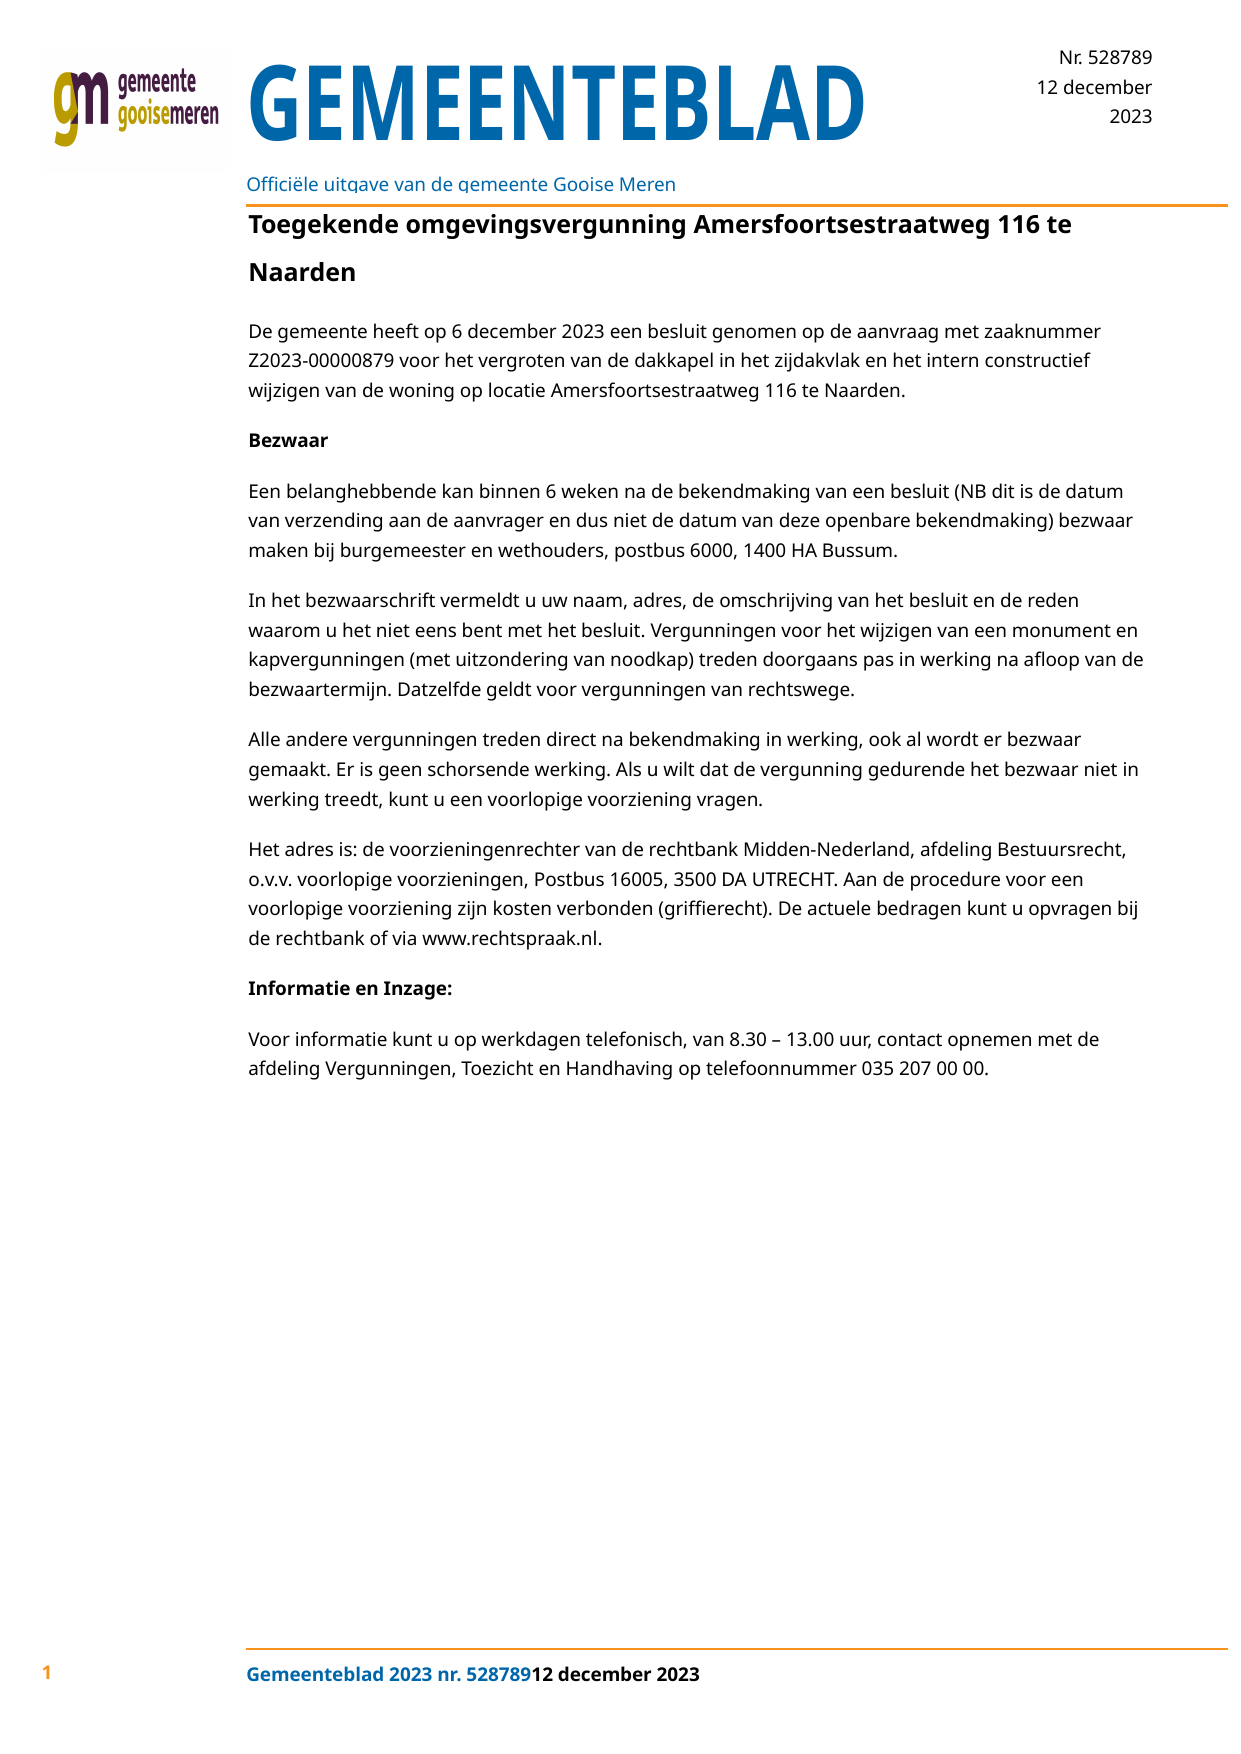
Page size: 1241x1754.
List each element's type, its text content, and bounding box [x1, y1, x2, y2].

text Bezwaar [248, 427, 1152, 453]
text Informatie en Inzage: [248, 975, 1152, 1001]
text Voor informatie kunt u op werkdagen telefonisch, van 8.30 – 13.00 uur, contact opnemen met de afdeling Vergunningen, Toezicht en Handhaving op telefoonnummer 035 207 00 00. [248, 1026, 1152, 1081]
text Toegekende omgevingsvergunning Amersfoortsestraatweg 116 te Naarden [248, 207, 1152, 288]
text Het adres is: de voorzieningenrechter van de rechtbank Midden-Nederland, afdeling Bestuursrecht, o.v.v. voorlopige voorzieningen, Postbus 16005, 3500 DA UTRECHT. Aan de procedure voor een voorlopige voorziening zijn kosten verbonden (griffierecht). De actuele bedragen kunt u opvragen bij de rechtbank of via www.rechtspraak.nl. [248, 836, 1152, 951]
picture [41, 47, 231, 172]
text De gemeente heeft op 6 december 2023 een besluit genomen op de aanvraag met zaaknummer Z2023-00000879 voor het vergroten van de dakkapel in het zijdakvlak en het intern constructief wijzigen van de woning op locatie Amersfoortsestraatweg 116 te Naarden. [248, 318, 1152, 403]
text Alle andere vergunningen treden direct na bekendmaking in werking, ook al wordt er bezwaar gemaakt. Er is geen schorsende werking. Als u wilt dat de vergunning gedurende het bezwaar niet in werking treedt, kunt u een voorlopige voorziening vragen. [248, 727, 1152, 812]
text Een belanghebbende kan binnen 6 weken na de bekendmaking van een besluit (NB dit is de datum van verzending aan de aanvrager en dus niet de datum van deze openbare bekendmaking) bezwaar maken bij burgemeester en wethouders, postbus 6000, 1400 HA Bussum. [248, 478, 1152, 563]
text In het bezwaarschrift vermeldt u uw naam, adres, de omschrijving van het besluit en de reden waarom u het niet eens bent met het besluit. Vergunningen voor het wijzigen van een monument en kapvergunningen (met uitzondering van noodkap) treden doorgaans pas in werking na afloop van de bezwaartermijn. Datzelfde geldt voor vergunningen van rechtswege. [248, 587, 1152, 702]
